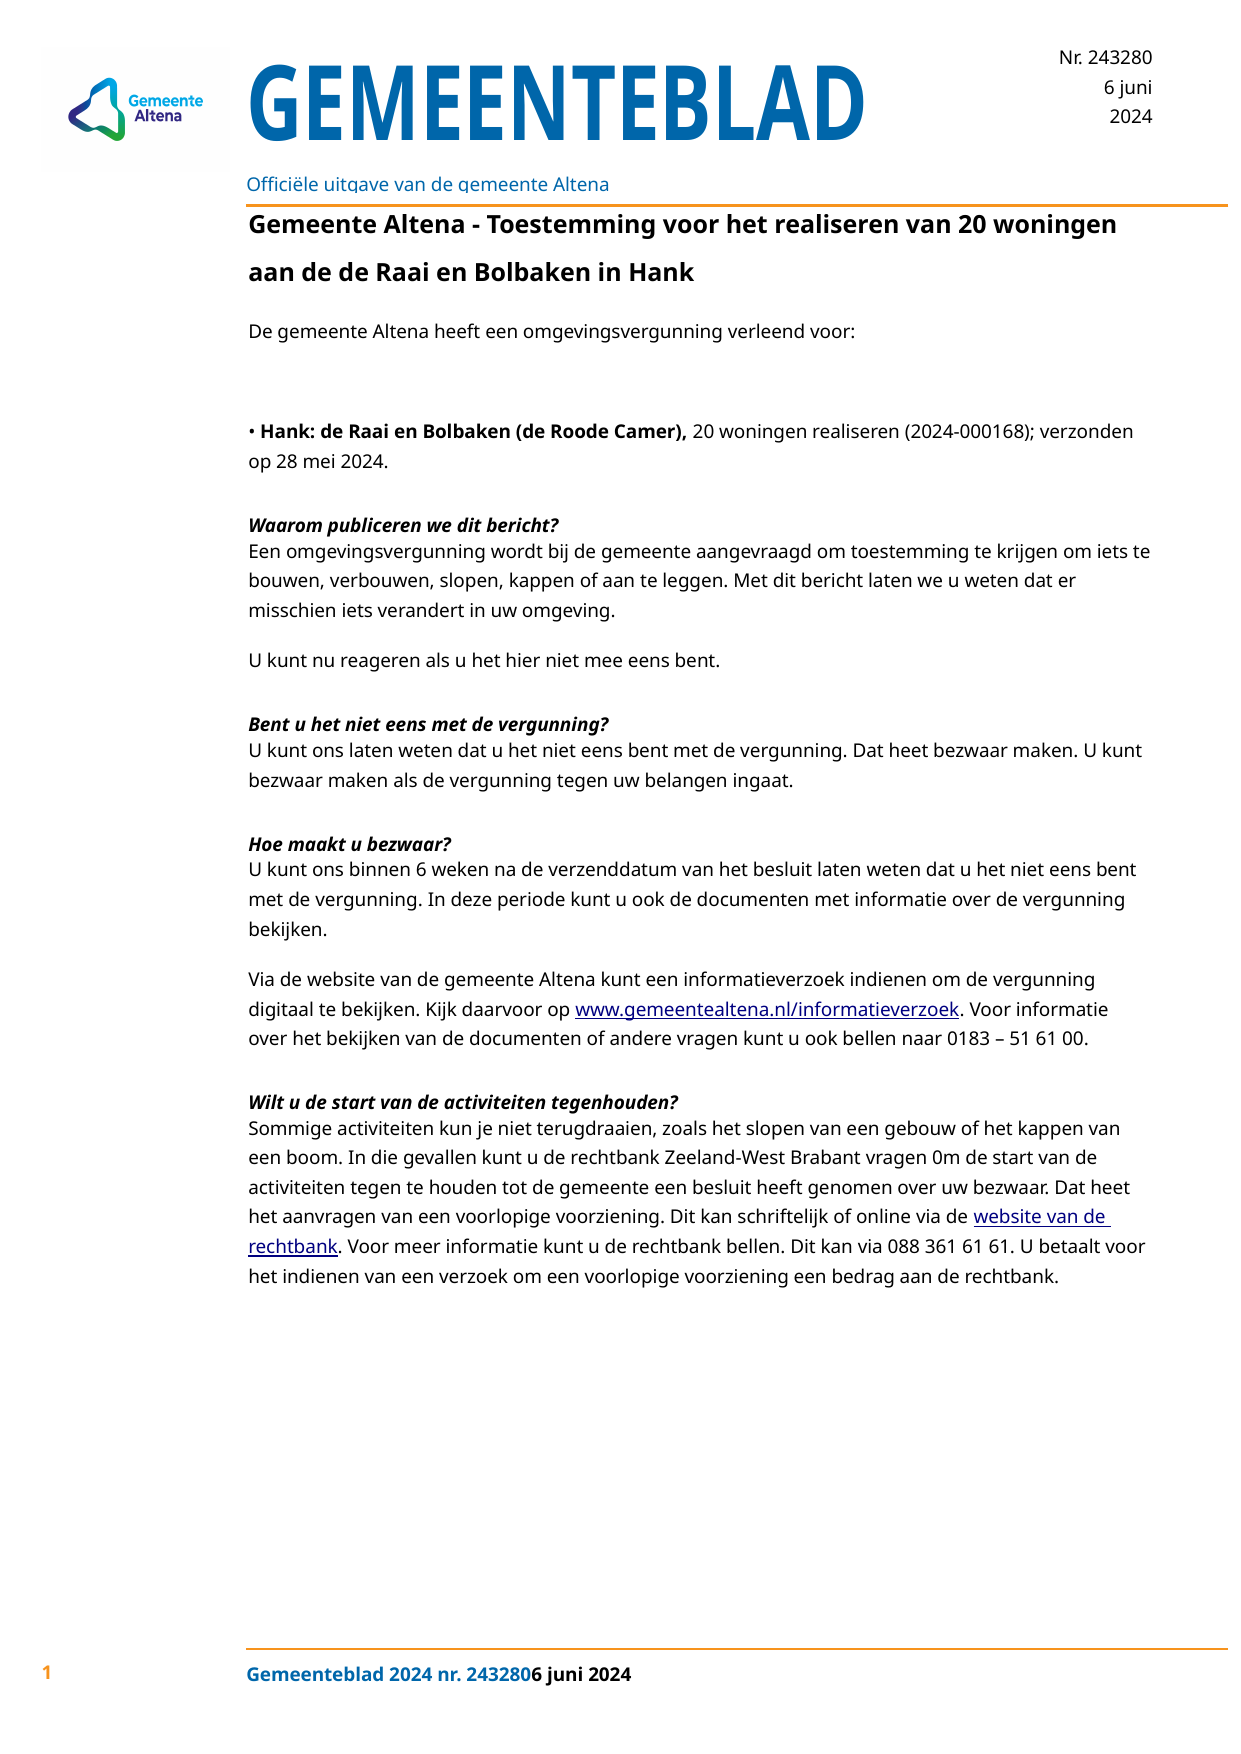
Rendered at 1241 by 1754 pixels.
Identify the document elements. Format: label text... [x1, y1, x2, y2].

text Hoe maakt u bezwaar? [248, 831, 1152, 857]
text Via de website van de gemeente Altena kunt een informatieverzoek indienen om de vergunning digitaal te bekijken. Kijk daarvoor op www.gemeentealtena.nl/informatieverzoek. Voor informatie over het bekijken van de documenten of andere vragen kunt u ook bellen naar 0183 – 51 61 00. [248, 966, 1152, 1051]
text Een omgevingsvergunning wordt bij de gemeente aangevraagd om toestemming te krijgen om iets te bouwen, verbouwen, slopen, kappen of aan te leggen. Met dit bericht laten we u weten dat er misschien iets verandert in uw omgeving. [248, 538, 1152, 623]
text Wilt u de start van de activiteiten tegenhouden? [248, 1089, 1152, 1115]
text U kunt nu reageren als u het hier niet mee eens bent. [248, 648, 1152, 673]
text • Hank: de Raai en Bolbaken (de Roode Camer), 20 woningen realiseren (2024-000168); verzonden op 28 mei 2024. [248, 419, 1152, 474]
text Bent u het niet eens met de vergunning? [248, 712, 1152, 737]
text Waarom publiceren we dit bericht? [248, 512, 1152, 538]
picture [41, 47, 231, 172]
text De gemeente Altena heeft een omgevingsvergunning verleend voor: [248, 318, 1152, 344]
text Sommige activiteiten kun je niet terugdraaien, zoals het slopen van een gebouw of het kappen van een boom. In die gevallen kunt u de rechtbank Zeeland-West Brabant vragen 0m de start van de activiteiten tegen te houden tot de gemeente een besluit heeft genomen over uw bezwaar. Dat heet het aanvragen van een voorlopige voorziening. Dit kan schriftelijk of online via de website van de rechtbank. Voor meer informatie kunt u de rechtbank bellen. Dit kan via 088 361 61 61. U betaalt voor het indienen van een verzoek om een voorlopige voorziening een bedrag aan de rechtbank. [248, 1115, 1152, 1289]
text U kunt ons laten weten dat u het niet eens bent met de vergunning. Dat heet bezwaar maken. U kunt bezwaar maken als de vergunning tegen uw belangen ingaat. [248, 737, 1152, 793]
text U kunt ons binnen 6 weken na de verzenddatum van het besluit laten weten dat u het niet eens bent met de vergunning. In deze periode kunt u ook de documenten met informatie over de vergunning bekijken. [248, 857, 1152, 941]
text Gemeente Altena - Toestemming voor het realiseren van 20 woningen aan de de Raai en Bolbaken in Hank [248, 207, 1152, 288]
